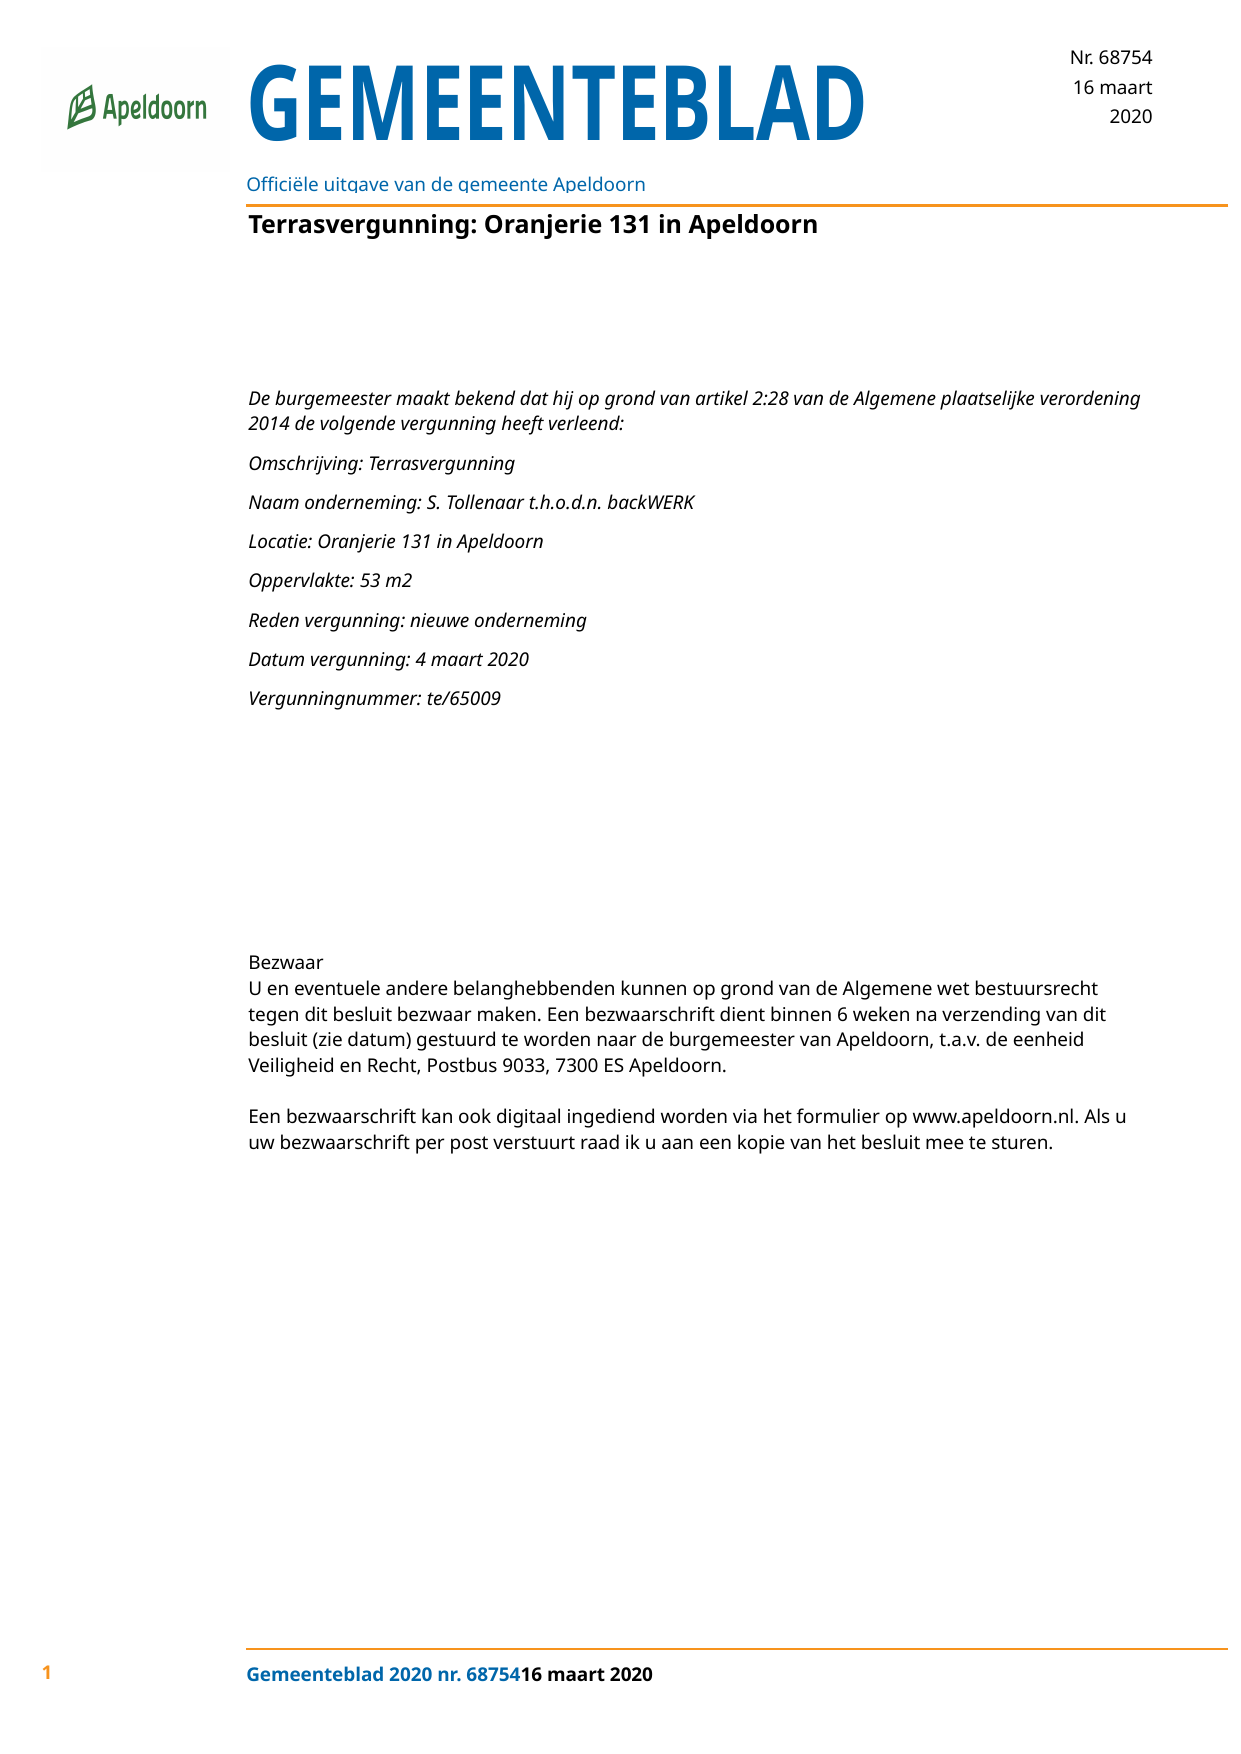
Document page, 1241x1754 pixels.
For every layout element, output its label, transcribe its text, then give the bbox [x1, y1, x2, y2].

text Terrasvergunning: Oranjerie 131 in Apeldoorn [248, 207, 1152, 241]
text Naam onderneming: S. Tollenaar t.h.o.d.n. backWERK [248, 489, 1152, 515]
text Datum vergunning: 4 maart 2020 [248, 646, 1152, 672]
text U en eventuele andere belanghebbenden kunnen op grond van de Algemene wet bestuursrecht tegen dit besluit bezwaar maken. Een bezwaarschrift dient binnen 6 weken na verzending van dit besluit (zie datum) gestuurd te worden naar de burgemeester van Apeldoorn, t.a.v. de eenheid Veiligheid en Recht, Postbus 9033, 7300 ES Apeldoorn. [248, 975, 1152, 1078]
text Locatie: Oranjerie 131 in Apeldoorn [248, 528, 1152, 554]
text De burgemeester maakt bekend dat hij op grond van artikel 2:28 van de Algemene plaatselijke verordening 2014 de volgende vergunning heeft verleend: [248, 385, 1152, 436]
text Omschrijving: Terrasvergunning [248, 450, 1152, 475]
text Oppervlakte: 53 m2 [248, 567, 1152, 593]
text Reden vergunning: nieuwe onderneming [248, 607, 1152, 632]
text Vergunningnummer: te/65009 [248, 685, 1152, 711]
text Een bezwaarschrift kan ook digitaal ingediend worden via het formulier op www.apeldoorn.nl. Als u uw bezwaarschrift per post verstuurt raad ik u aan een kopie van het besluit mee te sturen. [248, 1104, 1152, 1155]
text Bezwaar [248, 949, 1152, 975]
picture [41, 47, 231, 172]
